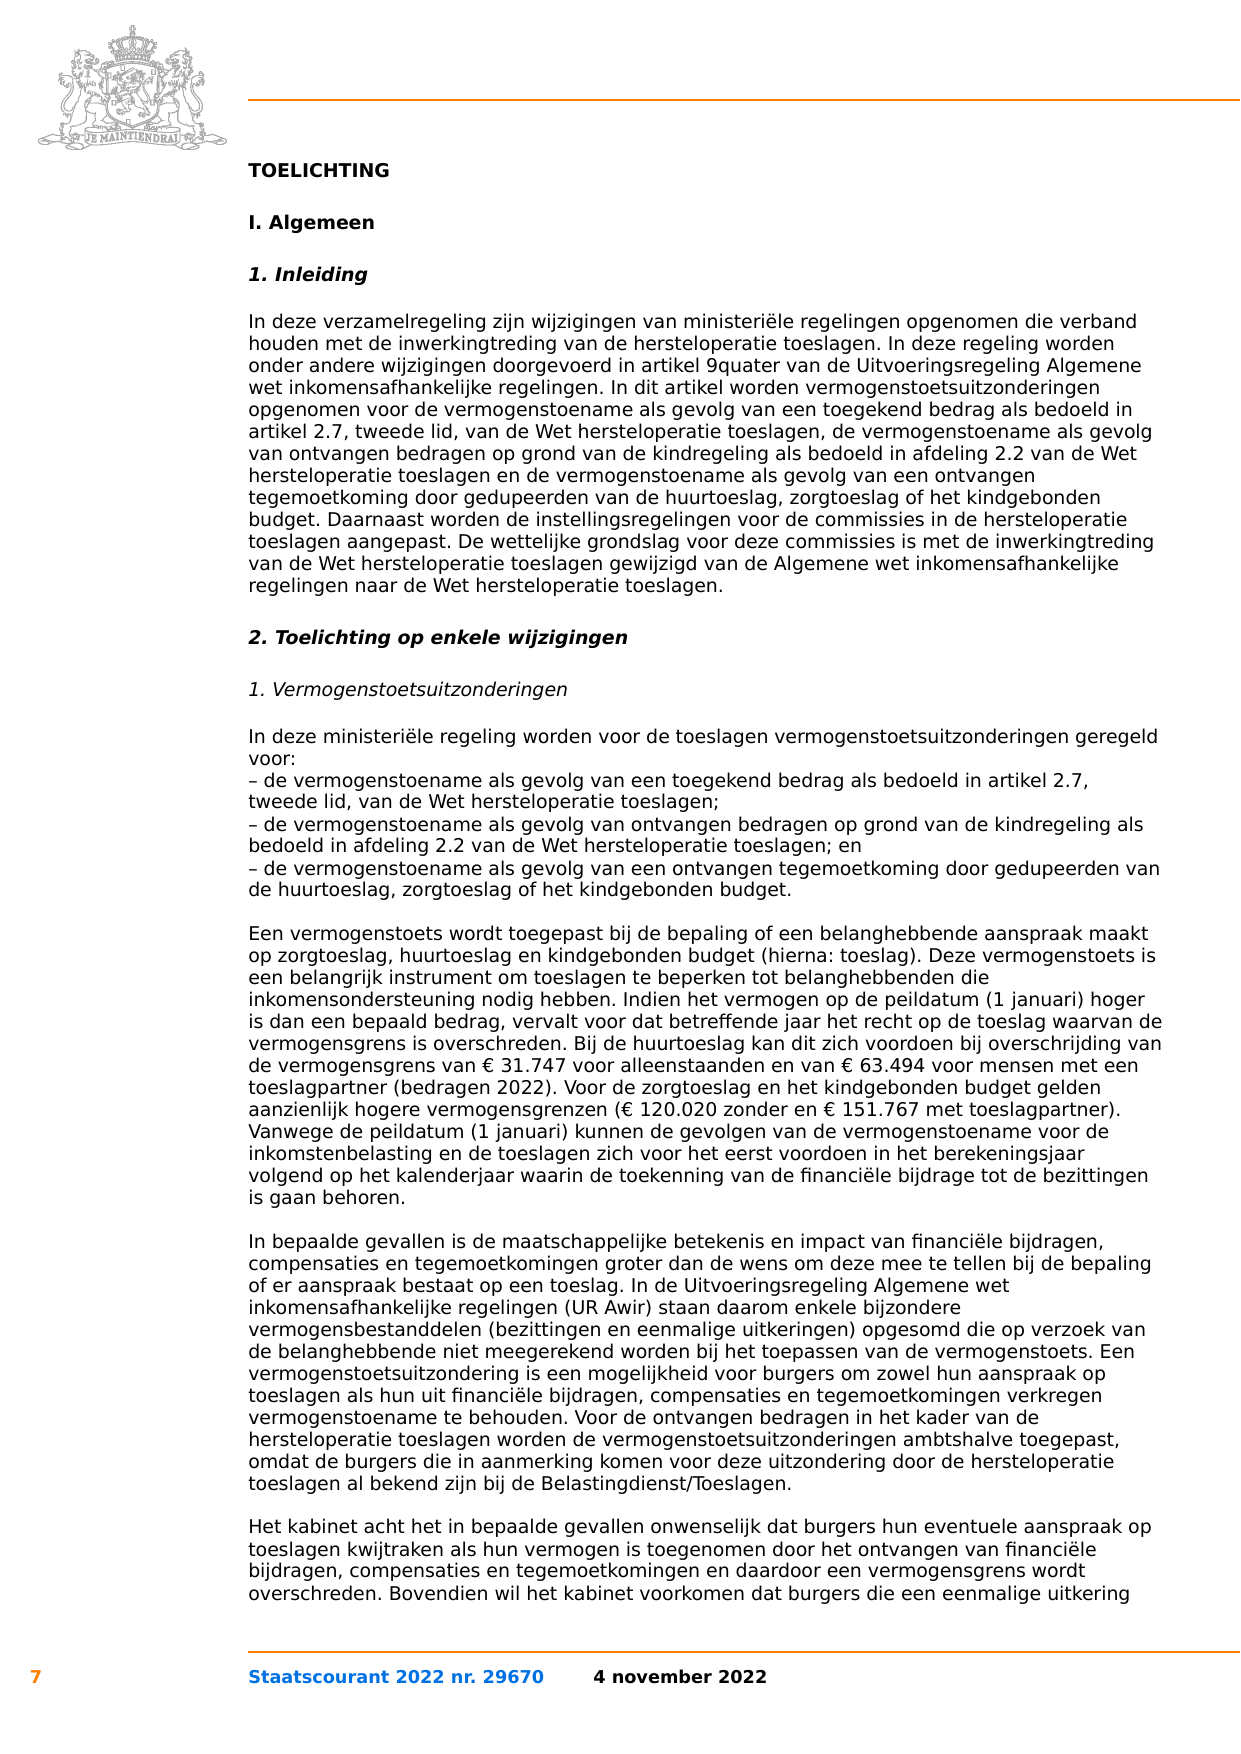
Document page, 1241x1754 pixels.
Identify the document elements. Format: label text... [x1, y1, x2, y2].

subtitle 2. Toelichting op enkele wijzigingen [248, 627, 1163, 648]
text Het kabinet acht het in bepaalde gevallen onwenselijk dat burgers hun eventuele aanspraak op toeslagen kwijtraken als hun vermogen is toegenomen door het ontvangen van financiële bijdragen, compensaties en tegemoetkomingen en daardoor een vermogensgrens wordt overschreden. Bovendien wil het kabinet voorkomen dat burgers die een eenmalige uitkering [248, 1516, 1163, 1604]
subtitle 1. Inleiding [248, 264, 1163, 286]
picture [38, 25, 227, 150]
subtitle I. Algemeen [248, 212, 1163, 234]
text – de vermogenstoename als gevolg van ontvangen bedragen op grond van de kindregeling als bedoeld in afdeling 2.2 van de Wet hersteloperatie toeslagen; en [248, 813, 1163, 857]
text In bepaalde gevallen is de maatschappelijke betekenis en impact van financiële bijdragen, compensaties en tegemoetkomingen groter dan de wens om deze mee te tellen bij de bepaling of er aanspraak bestaat op een toeslag. In de Uitvoeringsregeling Algemene wet inkomensafhankelijke regelingen (UR Awir) staan daarom enkele bijzondere vermogensbestanddelen (bezittingen en eenmalige uitkeringen) opgesomd die op verzoek van de belanghebbende niet meegerekend worden bij het toepassen van de vermogenstoets. Een vermogenstoetsuitzondering is een mogelijkheid voor burgers om zowel hun aanspraak op toeslagen als hun uit financiële bijdragen, compensaties en tegemoetkomingen verkregen vermogenstoename te behouden. Voor de ontvangen bedragen in het kader van de hersteloperatie toeslagen worden de vermogenstoetsuitzonderingen ambtshalve toegepast, omdat de burgers die in aanmerking komen voor deze uitzondering door de hersteloperatie toeslagen al bekend zijn bij de Belastingdienst/Toeslagen. [248, 1231, 1163, 1494]
text – de vermogenstoename als gevolg van een ontvangen tegemoetkoming door gedupeerden van de huurtoeslag, zorgtoeslag of het kindgebonden budget. [248, 857, 1163, 901]
text – de vermogenstoename als gevolg van een toegekend bedrag als bedoeld in artikel 2.7, tweede lid, van de Wet hersteloperatie toeslagen; [248, 769, 1163, 813]
text In deze verzamelregeling zijn wijzigingen van ministeriële regelingen opgenomen die verband houden met de inwerkingtreding van de hersteloperatie toeslagen. In deze regeling worden onder andere wijzigingen doorgevoerd in artikel 9quater van de Uitvoeringsregeling Algemene wet inkomensafhankelijke regelingen. In dit artikel worden vermogenstoetsuitzonderingen opgenomen voor de vermogenstoename als gevolg van een toegekend bedrag als bedoeld in artikel 2.7, tweede lid, van de Wet hersteloperatie toeslagen, de vermogenstoename als gevolg van ontvangen bedragen op grond van de kindregeling als bedoeld in afdeling 2.2 van de Wet hersteloperatie toeslagen en de vermogenstoename als gevolg van een ontvangen tegemoetkoming door gedupeerden van de huurtoeslag, zorgtoeslag of het kindgebonden budget. Daarnaast worden de instellingsregelingen voor de commissies in de hersteloperatie toeslagen aangepast. De wettelijke grondslag voor deze commissies is met de inwerkingtreding van de Wet hersteloperatie toeslagen gewijzigd van de Algemene wet inkomensafhankelijke regelingen naar de Wet hersteloperatie toeslagen. [248, 311, 1163, 597]
text Een vermogenstoets wordt toegepast bij de bepaling of een belanghebbende aanspraak maakt op zorgtoeslag, huurtoeslag en kindgebonden budget (hierna: toeslag). Deze vermogenstoets is een belangrijk instrument om toeslagen te beperken tot belanghebbenden die inkomensondersteuning nodig hebben. Indien het vermogen op de peildatum (1 januari) hoger is dan een bepaald bedrag, vervalt voor dat betreffende jaar het recht op de toeslag waarvan de vermogensgrens is overschreden. Bij de huurtoeslag kan dit zich voordoen bij overschrijding van de vermogensgrens van € 31.747 voor alleenstaanden en van € 63.494 voor mensen met een toeslagpartner (bedragen 2022). Voor de zorgtoeslag en het kindgebonden budget gelden aanzienlijk hogere vermogensgrenzen (€ 120.020 zonder en € 151.767 met toeslagpartner). Vanwege de peildatum (1 januari) kunnen de gevolgen van de vermogenstoename voor de inkomstenbelasting en de toeslagen zich voor het eerst voordoen in het berekeningsjaar volgend op het kalenderjaar waarin de toekenning van de financiële bijdrage tot de bezittingen is gaan behoren. [248, 923, 1163, 1209]
subtitle 1. Vermogenstoetsuitzonderingen [248, 678, 1163, 701]
subtitle TOELICHTING [248, 160, 1163, 182]
text In deze ministeriële regeling worden voor de toeslagen vermogenstoetsuitzonderingen geregeld voor: [248, 726, 1163, 769]
